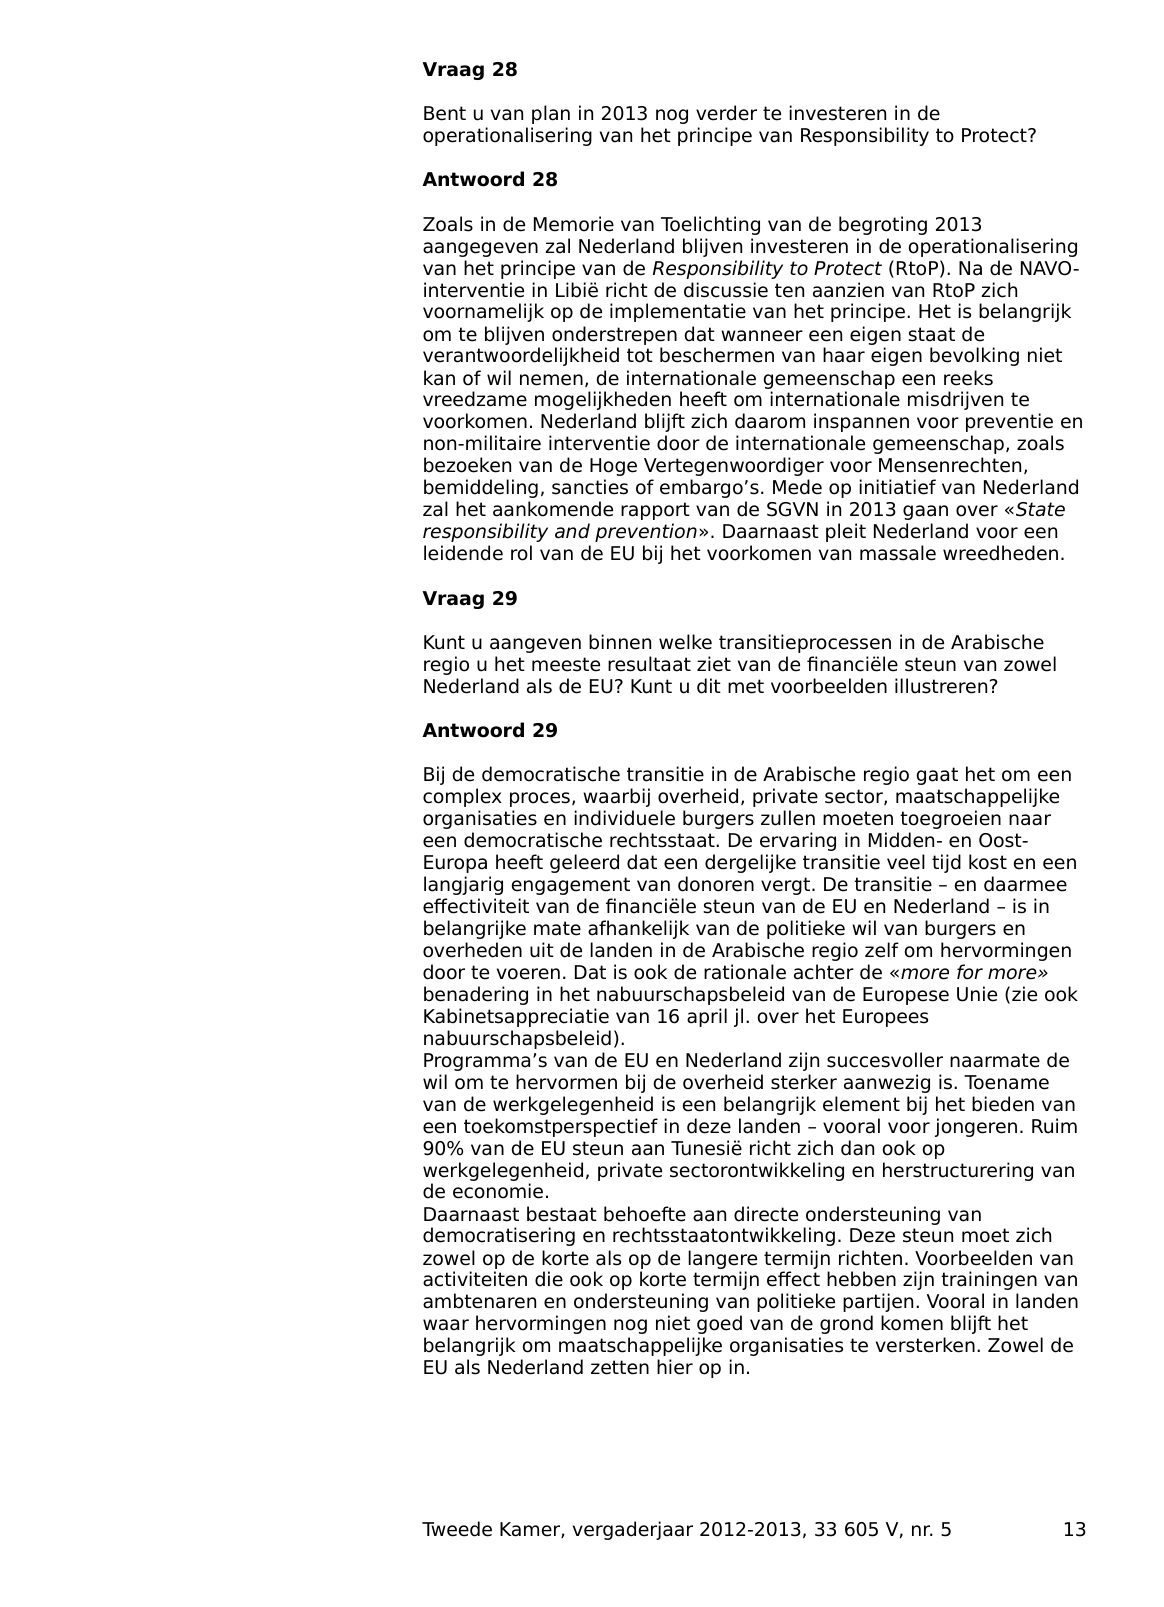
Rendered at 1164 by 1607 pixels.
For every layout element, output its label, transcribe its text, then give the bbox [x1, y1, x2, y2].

subtitle Vraag 29 [422, 587, 1087, 609]
text Bij de democratische transitie in de Arabische regio gaat het om een complex proces, waarbij overheid, private sector, maatschappelijke organisaties en individuele burgers zullen moeten toegroeien naar een democratische rechtsstaat. De ervaring in Midden- en Oost-Europa heeft geleerd dat een dergelijke transitie veel tijd kost en een langjarig engagement van donoren vergt. De transitie – en daarmee effectiviteit van de financiële steun van de EU en Nederland – is in belangrijke mate afhankelijk van de politieke wil van burgers en overheden uit de landen in de Arabische regio zelf om hervormingen door te voeren. Dat is ook de rationale achter de «more for more» benadering in het nabuurschapsbeleid van de Europese Unie (zie ook Kabinetsappreciatie van 16 april jl. over het Europees nabuurschapsbeleid). [422, 764, 1087, 1049]
text Programma’s van de EU en Nederland zijn succesvoller naarmate de wil om te hervormen bij de overheid sterker aanwezig is. Toename van de werkgelegenheid is een belangrijk element bij het bieden van een toekomstperspectief in deze landen – vooral voor jongeren. Ruim 90% van de EU steun aan Tunesië richt zich dan ook op werkgelegenheid, private sectorontwikkeling en herstructurering van de economie. [422, 1049, 1087, 1203]
text Zoals in de Memorie van Toelichting van de begroting 2013 aangegeven zal Nederland blijven investeren in de operationalisering van het principe van de Responsibility to Protect (RtoP). Na de NAVO-interventie in Libië richt de discussie ten aanzien van RtoP zich voornamelijk op de implementatie van het principe. Het is belangrijk om te blijven onderstrepen dat wanneer een eigen staat de verantwoordelijkheid tot beschermen van haar eigen bevolking niet kan of wil nemen, de internationale gemeenschap een reeks vreedzame mogelijkheden heeft om internationale misdrijven te voorkomen. Nederland blijft zich daarom inspannen voor preventie en non-militaire interventie door de internationale gemeenschap, zoals bezoeken van de Hoge Vertegenwoordiger voor Mensenrechten, bemiddeling, sancties of embargo’s. Mede op initiatief van Nederland zal het aankomende rapport van de SGVN in 2013 gaan over «State responsibility and prevention». Daarnaast pleit Nederland voor een leidende rol van de EU bij het voorkomen van massale wreedheden. [422, 213, 1087, 565]
subtitle Vraag 28 [422, 59, 1087, 81]
text Bent u van plan in 2013 nog verder te investeren in de operationalisering van het principe van Responsibility to Protect? [422, 103, 1087, 147]
text Daarnaast bestaat behoefte aan directe ondersteuning van democratisering en rechtsstaatontwikkeling. Deze steun moet zich zowel op de korte als op de langere termijn richten. Voorbeelden van activiteiten die ook op korte termijn effect hebben zijn trainingen van ambtenaren en ondersteuning van politieke partijen. Vooral in landen waar hervormingen nog niet goed van de grond komen blijft het belangrijk om maatschappelijke organisaties te versterken. Zowel de EU als Nederland zetten hier op in. [422, 1203, 1087, 1379]
subtitle Antwoord 29 [422, 720, 1087, 742]
text Kunt u aangeven binnen welke transitieprocessen in de Arabische regio u het meeste resultaat ziet van de financiële steun van zowel Nederland als de EU? Kunt u dit met voorbeelden illustreren? [422, 632, 1087, 697]
subtitle Antwoord 28 [422, 169, 1087, 191]
